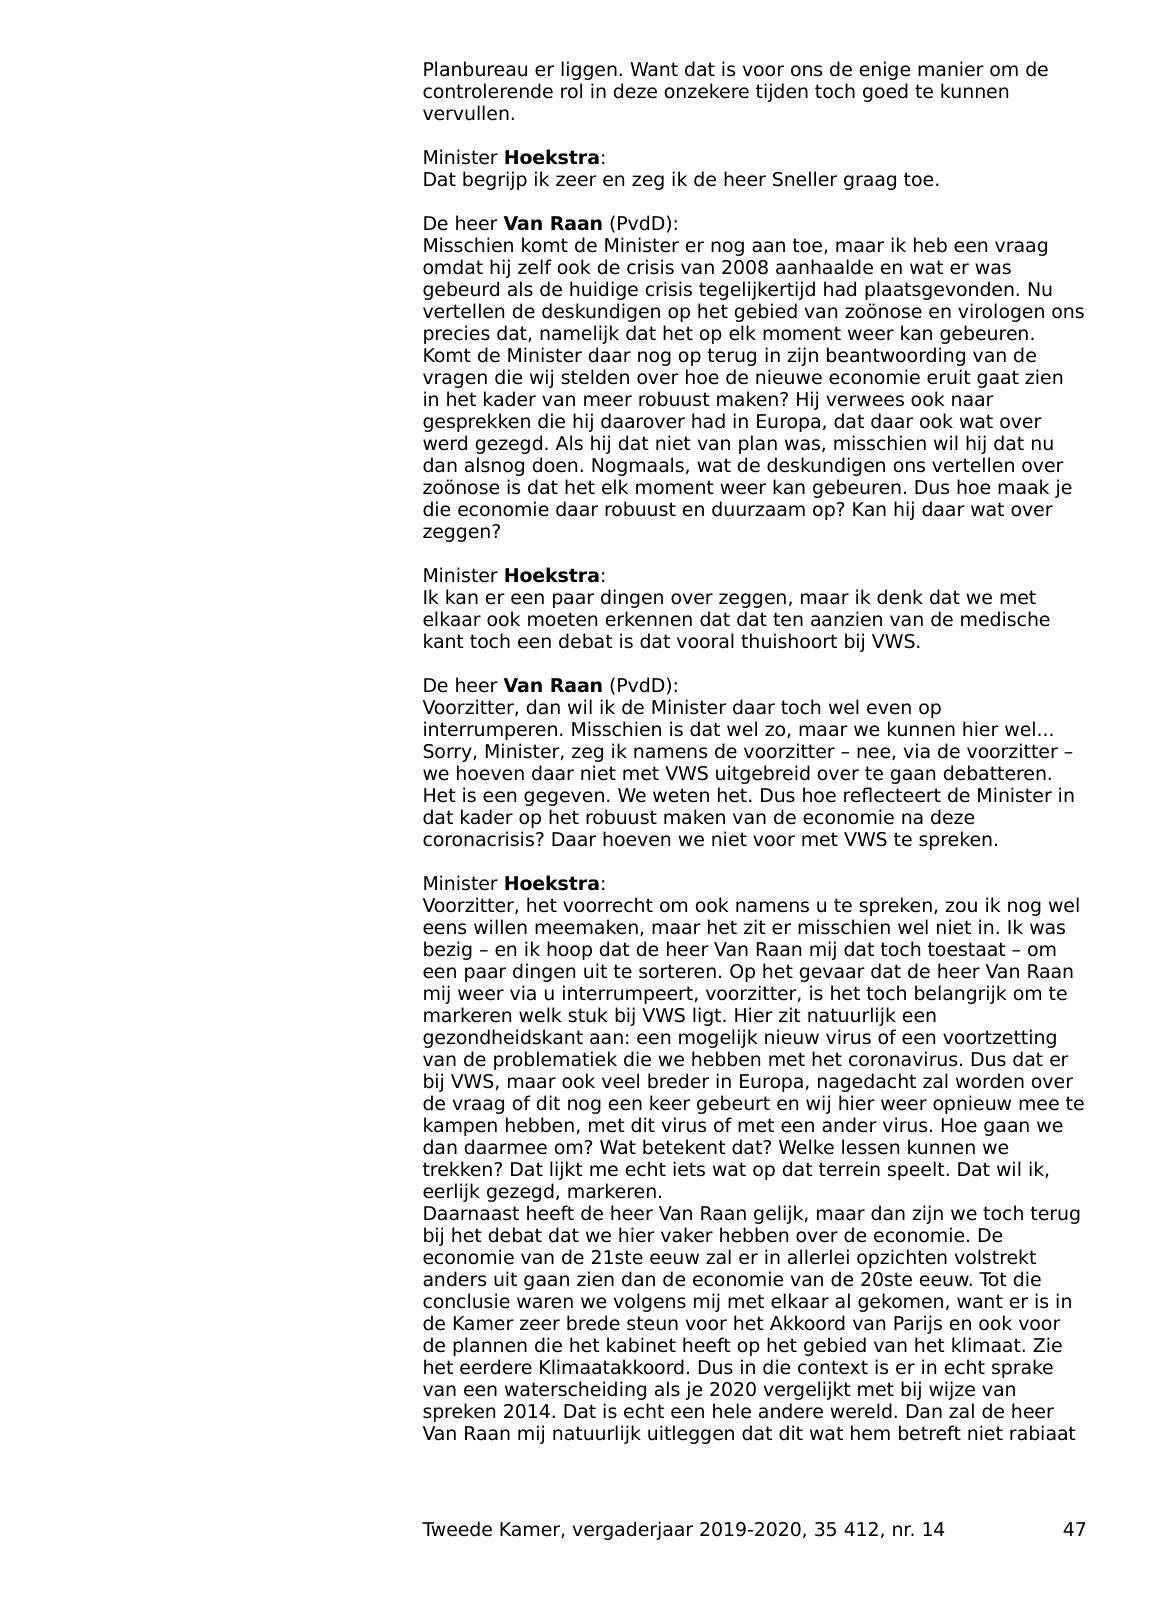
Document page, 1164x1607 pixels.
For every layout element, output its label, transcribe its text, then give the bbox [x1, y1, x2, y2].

text Ik kan er een paar dingen over zeggen, maar ik denk dat we met elkaar ook moeten erkennen dat dat ten aanzien van de medische kant toch een debat is dat vooral thuishoort bij VWS. [422, 587, 1087, 653]
text Minister Hoekstra: [422, 565, 1087, 587]
text Planbureau er liggen. Want dat is voor ons de enige manier om de controlerende rol in deze onzekere tijden toch goed te kunnen vervullen. [422, 59, 1087, 125]
text Misschien komt de Minister er nog aan toe, maar ik heb een vraag omdat hij zelf ook de crisis van 2008 aanhaalde en wat er was gebeurd als de huidige crisis tegelijkertijd had plaatsgevonden. Nu vertellen de deskundigen op het gebied van zoönose en virologen ons precies dat, namelijk dat het op elk moment weer kan gebeuren. Komt de Minister daar nog op terug in zijn beantwoording van de vragen die wij stelden over hoe de nieuwe economie eruit gaat zien in het kader van meer robuust maken? Hij verwees ook naar gesprekken die hij daarover had in Europa, dat daar ook wat over werd gezegd. Als hij dat niet van plan was, misschien wil hij dat nu dan alsnog doen. Nogmaals, wat de deskundigen ons vertellen over zoönose is dat het elk moment weer kan gebeuren. Dus hoe maak je die economie daar robuust en duurzaam op? Kan hij daar wat over zeggen? [422, 235, 1087, 543]
text Voorzitter, het voorrecht om ook namens u te spreken, zou ik nog wel eens willen meemaken, maar het zit er misschien wel niet in. Ik was bezig – en ik hoop dat de heer Van Raan mij dat toch toestaat – om een paar dingen uit te sorteren. Op het gevaar dat de heer Van Raan mij weer via u interrumpeert, voorzitter, is het toch belangrijk om te markeren welk stuk bij VWS ligt. Hier zit natuurlijk een gezondheidskant aan: een mogelijk nieuw virus of een voortzetting van de problematiek die we hebben met het coronavirus. Dus dat er bij VWS, maar ook veel breder in Europa, nagedacht zal worden over de vraag of dit nog een keer gebeurt en wij hier weer opnieuw mee te kampen hebben, met dit virus of met een ander virus. Hoe gaan we dan daarmee om? Wat betekent dat? Welke lessen kunnen we trekken? Dat lijkt me echt iets wat op dat terrein speelt. Dat wil ik, eerlijk gezegd, markeren. [422, 895, 1087, 1203]
text De heer Van Raan (PvdD): [422, 675, 1087, 697]
text Voorzitter, dan wil ik de Minister daar toch wel even op interrumperen. Misschien is dat wel zo, maar we kunnen hier wel... Sorry, Minister, zeg ik namens de voorzitter – nee, via de voorzitter – we hoeven daar niet met VWS uitgebreid over te gaan debatteren. Het is een gegeven. We weten het. Dus hoe reflecteert de Minister in dat kader op het robuust maken van de economie na deze coronacrisis? Daar hoeven we niet voor met VWS te spreken. [422, 697, 1087, 851]
text Daarnaast heeft de heer Van Raan gelijk, maar dan zijn we toch terug bij het debat dat we hier vaker hebben over de economie. De economie van de 21ste eeuw zal er in allerlei opzichten volstrekt anders uit gaan zien dan de economie van de 20ste eeuw. Tot die conclusie waren we volgens mij met elkaar al gekomen, want er is in de Kamer zeer brede steun voor het Akkoord van Parijs en ook voor de plannen die het kabinet heeft op het gebied van het klimaat. Zie het eerdere Klimaatakkoord. Dus in die context is er in echt sprake van een waterscheiding als je 2020 vergelijkt met bij wijze van spreken 2014. Dat is echt een hele andere wereld. Dan zal de heer Van Raan mij natuurlijk uitleggen dat dit wat hem betreft niet rabiaat [422, 1203, 1087, 1445]
text Minister Hoekstra: [422, 873, 1087, 895]
text Dat begrijp ik zeer en zeg ik de heer Sneller graag toe. [422, 169, 1087, 191]
text De heer Van Raan (PvdD): [422, 213, 1087, 235]
text Minister Hoekstra: [422, 147, 1087, 169]
